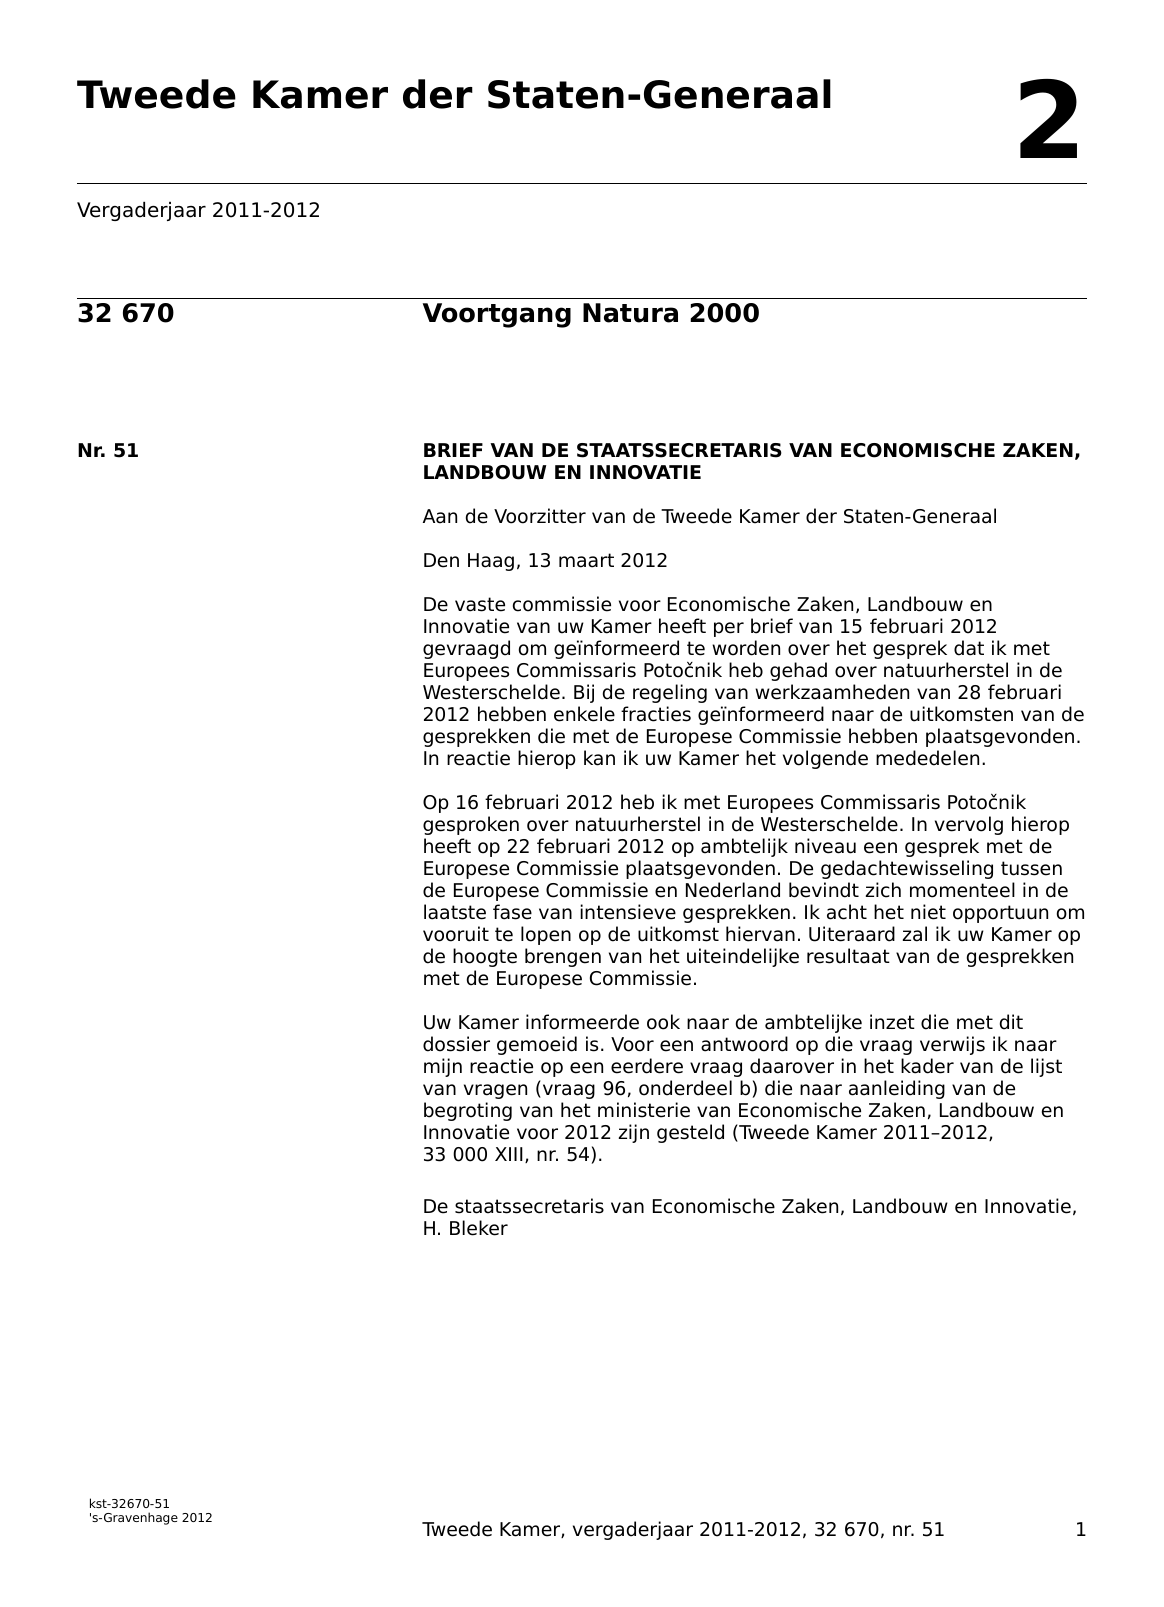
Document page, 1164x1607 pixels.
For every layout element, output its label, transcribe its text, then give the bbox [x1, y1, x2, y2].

text 's-Gravenhage 2012 [88, 1511, 323, 1525]
table_cell Vergaderjaar 2011-2012 [77, 184, 1087, 298]
text kst-32670-51 [88, 1497, 323, 1511]
text De vaste commissie voor Economische Zaken, Landbouw en Innovatie van uw Kamer heeft per brief van 15 februari 2012 gevraagd om geïnformeerd te worden over het gesprek dat ik met Europees Commissaris Potočnik heb gehad over natuurherstel in de Westerschelde. Bij de regeling van werkzaamheden van 28 februari 2012 hebben enkele fracties geïnformeerd naar de uitkomsten van de gesprekken die met de Europese Commissie hebben plaatsgevonden. In reactie hierop kan ik uw Kamer het volgende mededelen. [422, 594, 1087, 770]
text Aan de Voorzitter van de Tweede Kamer der Staten-Generaal [422, 506, 1087, 528]
text De staatssecretaris van Economische Zaken, Landbouw en Innovatie, H. Bleker [422, 1196, 1087, 1240]
text Op 16 februari 2012 heb ik met Europees Commissaris Potočnik gesproken over natuurherstel in de Westerschelde. In vervolg hierop heeft op 22 februari 2012 op ambtelijk niveau een gesprek met de Europese Commissie plaatsgevonden. De gedachtewisseling tussen de Europese Commissie en Nederland bevindt zich momenteel in de laatste fase van intensieve gesprekken. Ik acht het niet opportuun om vooruit te lopen op de uitkomst hiervan. Uiteraard zal ik uw Kamer op de hoogte brengen van het uiteindelijke resultaat van de gesprekken met de Europese Commissie. [422, 792, 1087, 990]
text Den Haag, 13 maart 2012 [422, 550, 1087, 572]
subtitle 32 670 Voortgang Natura 2000 [77, 299, 1087, 329]
table_header 2 [886, 59, 1087, 183]
text Uw Kamer informeerde ook naar de ambtelijke inzet die met dit dossier gemoeid is. Voor een antwoord op die vraag verwijs ik naar mijn reactie op een eerdere vraag daarover in het kader van de lijst van vragen (vraag 96, onderdeel b) die naar aanleiding van de begroting van het ministerie van Economische Zaken, Landbouw en Innovatie voor 2012 zijn gesteld (Tweede Kamer 2011–2012, 33 000 XIII, nr. 54). [422, 1012, 1087, 1166]
table_header Tweede Kamer der Staten-Generaal [77, 59, 886, 183]
subtitle Nr. 51 BRIEF VAN DE STAATSSECRETARIS VAN ECONOMISCHE ZAKEN, LANDBOUW EN INNOVATIE [77, 440, 1087, 484]
